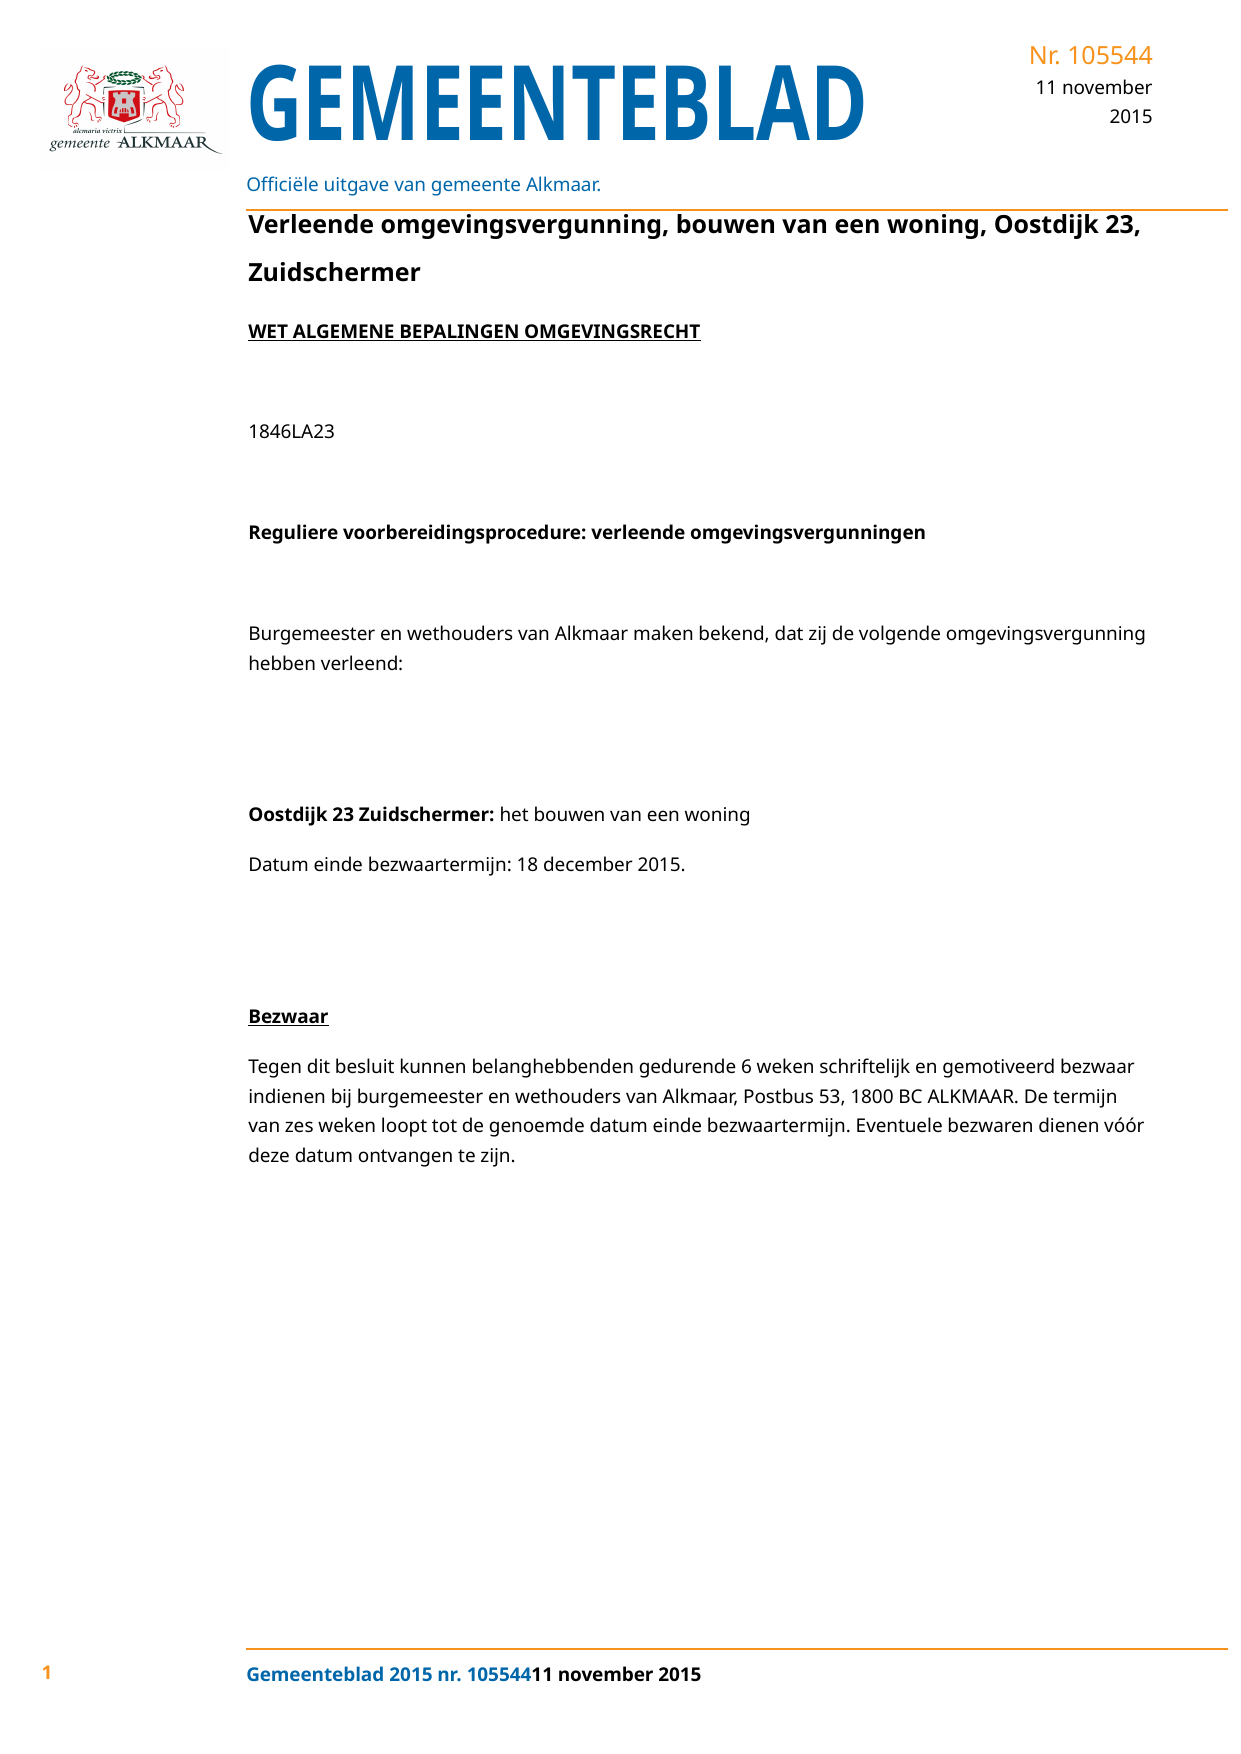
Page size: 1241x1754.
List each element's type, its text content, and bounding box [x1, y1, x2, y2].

picture [41, 47, 231, 172]
text 1846LA23 [248, 419, 1152, 444]
text Datum einde bezwaartermijn: 18 december 2015. [248, 852, 1152, 877]
text Bezwaar [248, 1003, 1152, 1029]
text Burgemeester en wethouders van Alkmaar maken bekend, dat zij de volgende omgevingsvergunning hebben verleend: [248, 620, 1152, 676]
text Verleende omgevingsvergunning, bouwen van een woning, Oostdijk 23, Zuidschermer [248, 211, 1152, 288]
text Tegen dit besluit kunnen belanghebbenden gedurende 6 weken schriftelijk en gemotiveerd bezwaar indienen bij burgemeester en wethouders van Alkmaar, Postbus 53, 1800 BC ALKMAAR. De termijn van zes weken loopt tot de genoemde datum einde bezwaartermijn. Eventuele bezwaren dienen vóór deze datum ontvangen te zijn. [248, 1053, 1152, 1168]
text WET ALGEMENE BEPALINGEN OMGEVINGSRECHT [248, 318, 1152, 344]
text Oostdijk 23 Zuidschermer: het bouwen van een woning [248, 801, 1152, 827]
text Reguliere voorbereidingsprocedure: verleende omgevingsvergunningen [248, 519, 1152, 545]
